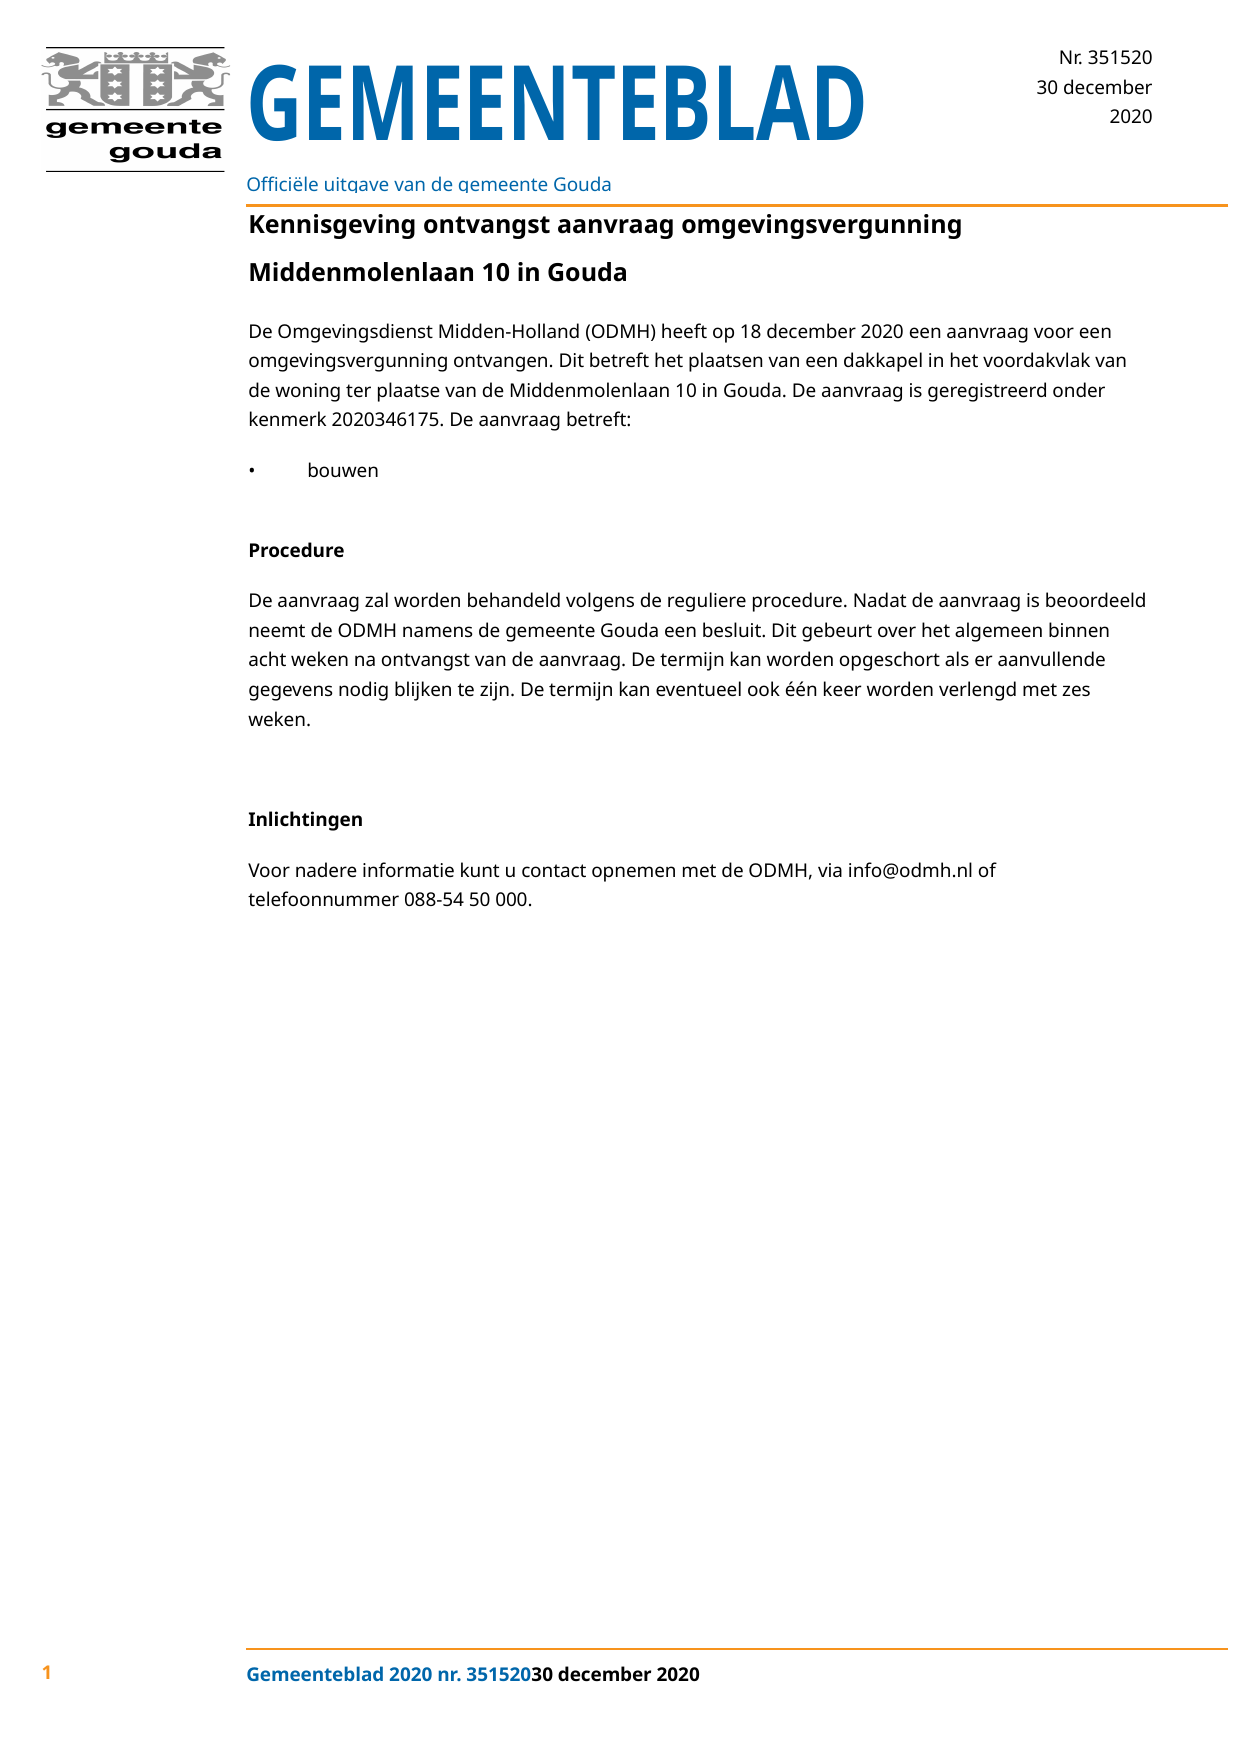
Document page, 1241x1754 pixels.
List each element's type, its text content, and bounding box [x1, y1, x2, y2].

text Inlichtingen [248, 807, 1152, 832]
text Kennisgeving ontvangst aanvraag omgevingsvergunning Middenmolenlaan 10 in Gouda [248, 207, 1152, 288]
text De aanvraag zal worden behandeld volgens de reguliere procedure. Nadat de aanvraag is beoordeeld neemt de ODMH namens de gemeente Gouda een besluit. Dit gebeurt over het algemeen binnen acht weken na ontvangst van de aanvraag. De termijn kan worden opgeschort als er aanvullende gegevens nodig blijken te zijn. De termijn kan eventueel ook één keer worden verlengd met zes weken. [248, 587, 1152, 732]
text De Omgevingsdienst Midden-Holland (ODMH) heeft op 18 december 2020 een aanvraag voor een omgevingsvergunning ontvangen. Dit betreft het plaatsen van een dakkapel in het voordakvlak van de woning ter plaatse van de Middenmolenlaan 10 in Gouda. De aanvraag is geregistreerd onder kenmerk 2020346175. De aanvraag betreft: [248, 318, 1152, 432]
picture [41, 47, 231, 172]
list bouwen [248, 457, 1152, 483]
text Procedure [248, 537, 1152, 563]
text Voor nadere informatie kunt u contact opnemen met de ODMH, via info@odmh.nl of telefoonnummer 088-54 50 000. [248, 857, 1152, 912]
